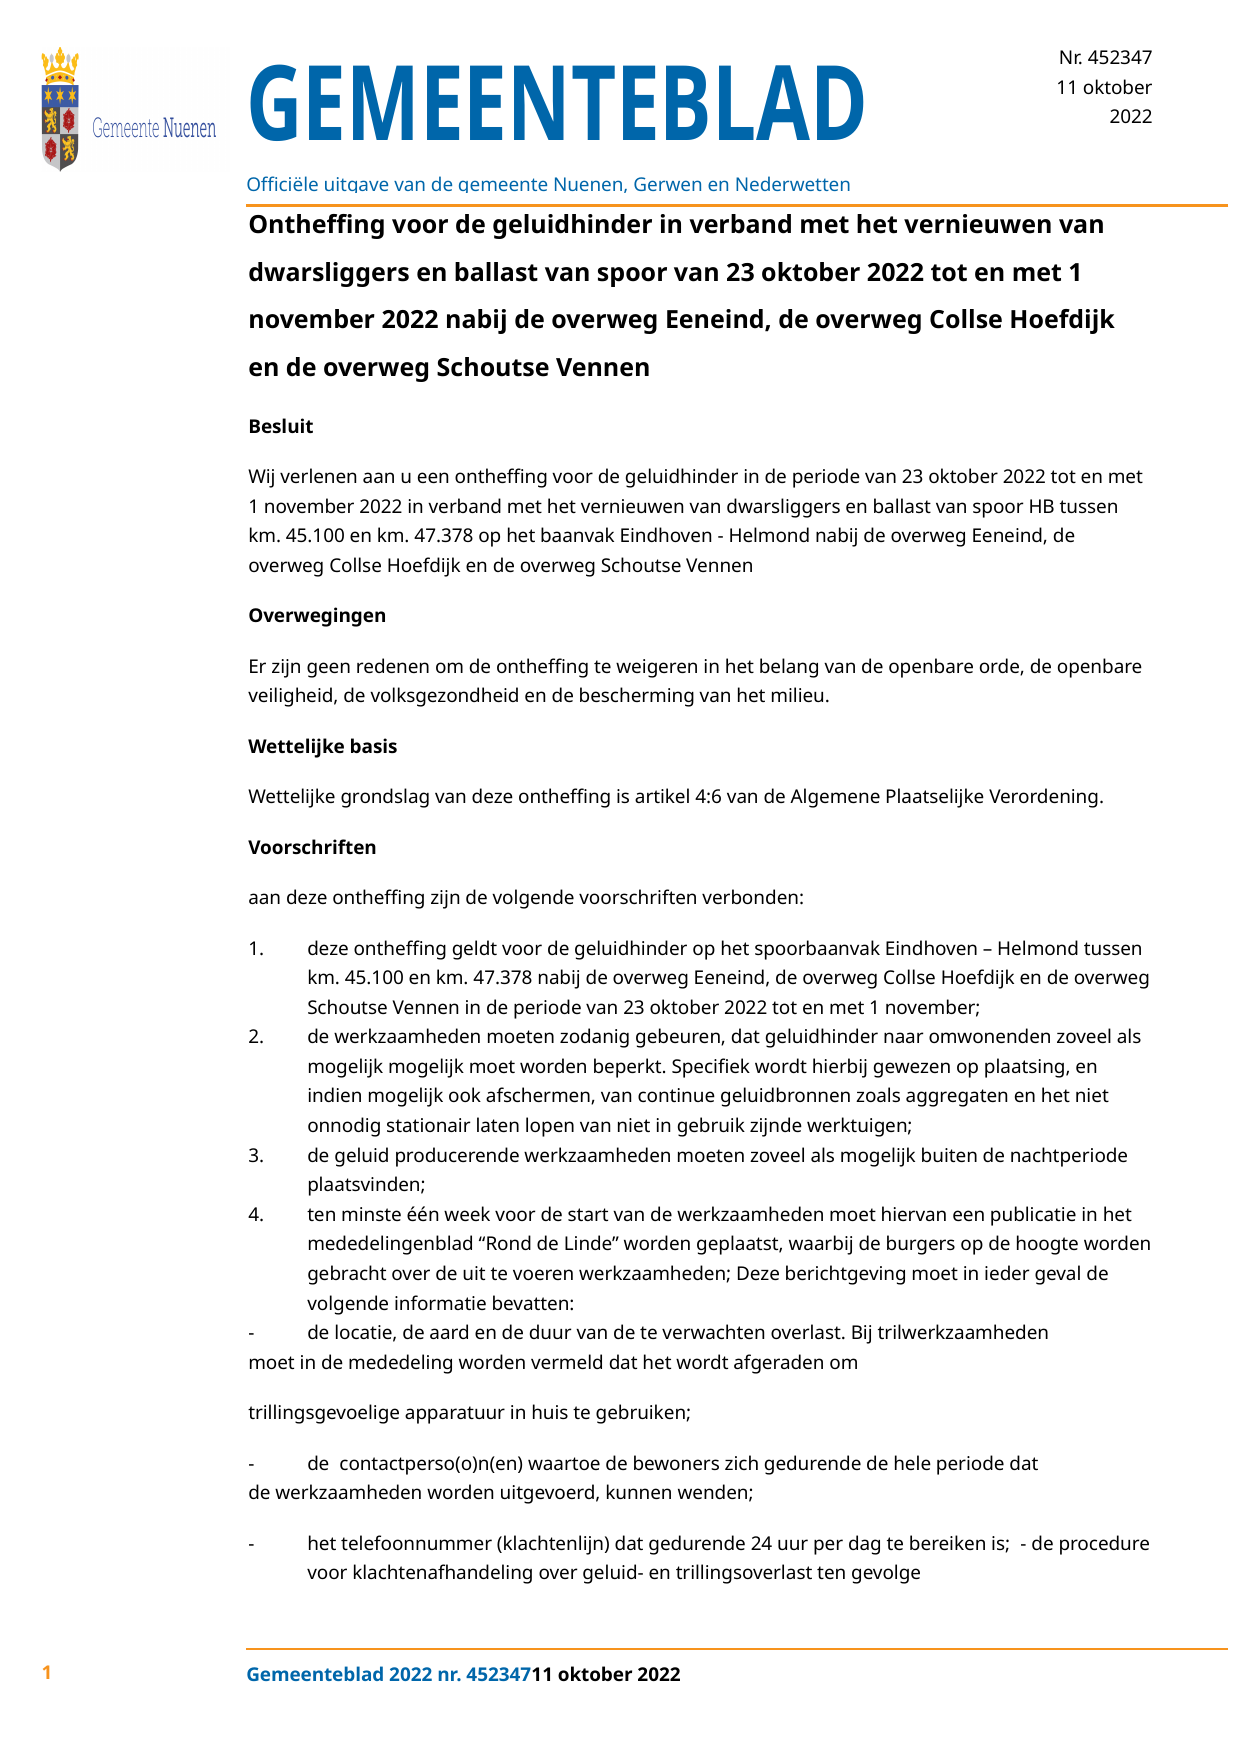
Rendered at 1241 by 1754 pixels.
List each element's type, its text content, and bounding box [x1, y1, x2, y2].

list de locatie, de aard en de duur van de te verwachten overlast. Bij trilwerkzaamheden [248, 1319, 1152, 1345]
text aan deze ontheffing zijn de volgende voorschriften verbonden: [248, 884, 1152, 910]
list de geluid producerende werkzaamheden moeten zoveel als mogelijk buiten de nachtperiode plaatsvinden; [248, 1142, 1152, 1197]
list de werkzaamheden moeten zodanig gebeuren, dat geluidhinder naar omwonenden zoveel als mogelijk mogelijk moet worden beperkt. Specifiek wordt hierbij gewezen op plaatsing, en indien mogelijk ook afschermen, van continue geluidbronnen zoals aggregaten en het niet onnodig stationair laten lopen van niet in gebruik zijnde werktuigen; [248, 1023, 1152, 1138]
list deze ontheffing geldt voor de geluidhinder op het spoorbaanvak Eindhoven – Helmond tussen km. 45.100 en km. 47.378 nabij de overweg Eeneind, de overweg Collse Hoefdijk en de overweg Schoutse Vennen in de periode van 23 oktober 2022 tot en met 1 november; [248, 935, 1152, 1020]
text moet in de mededeling worden vermeld dat het wordt afgeraden om [248, 1349, 1152, 1375]
text Ontheffing voor de geluidhinder in verband met het vernieuwen van dwarsliggers en ballast van spoor van 23 oktober 2022 tot en met 1 november 2022 nabij de overweg Eeneind, de overweg Collse Hoefdijk en de overweg Schoutse Vennen [248, 207, 1152, 384]
text Voorschriften [248, 834, 1152, 860]
text Besluit [248, 413, 1152, 439]
picture [41, 47, 231, 172]
list het telefoonnummer (klachtenlijn) dat gedurende 24 uur per dag te bereiken is; - de procedure voor klachtenafhandeling over geluid- en trillingsoverlast ten gevolge [248, 1530, 1152, 1585]
text Wettelijke grondslag van deze ontheffing is artikel 4:6 van de Algemene Plaatselijke Verordening. [248, 783, 1152, 809]
text Wij verlenen aan u een ontheffing voor de geluidhinder in de periode van 23 oktober 2022 tot en met 1 november 2022 in verband met het vernieuwen van dwarsliggers en ballast van spoor HB tussen km. 45.100 en km. 47.378 op het baanvak Eindhoven - Helmond nabij de overweg Eeneind, de overweg Collse Hoefdijk en de overweg Schoutse Vennen [248, 463, 1152, 578]
text trillingsgevoelige apparatuur in huis te gebruiken; [248, 1399, 1152, 1425]
text Er zijn geen redenen om de ontheffing te weigeren in het belang van de openbare orde, de openbare veiligheid, de volksgezondheid en de bescherming van het milieu. [248, 653, 1152, 708]
text de werkzaamheden worden uitgevoerd, kunnen wenden; [248, 1479, 1152, 1505]
list ten minste één week voor de start van de werkzaamheden moet hiervan een publicatie in het mededelingenblad “Rond de Linde” worden geplaatst, waarbij de burgers op de hoogte worden gebracht over de uit te voeren werkzaamheden; Deze berichtgeving moet in ieder geval de volgende informatie bevatten: [248, 1201, 1152, 1316]
text Wettelijke basis [248, 733, 1152, 759]
text Overwegingen [248, 603, 1152, 628]
list de contactperso(o)n(en) waartoe de bewoners zich gedurende de hele periode dat [248, 1450, 1152, 1476]
